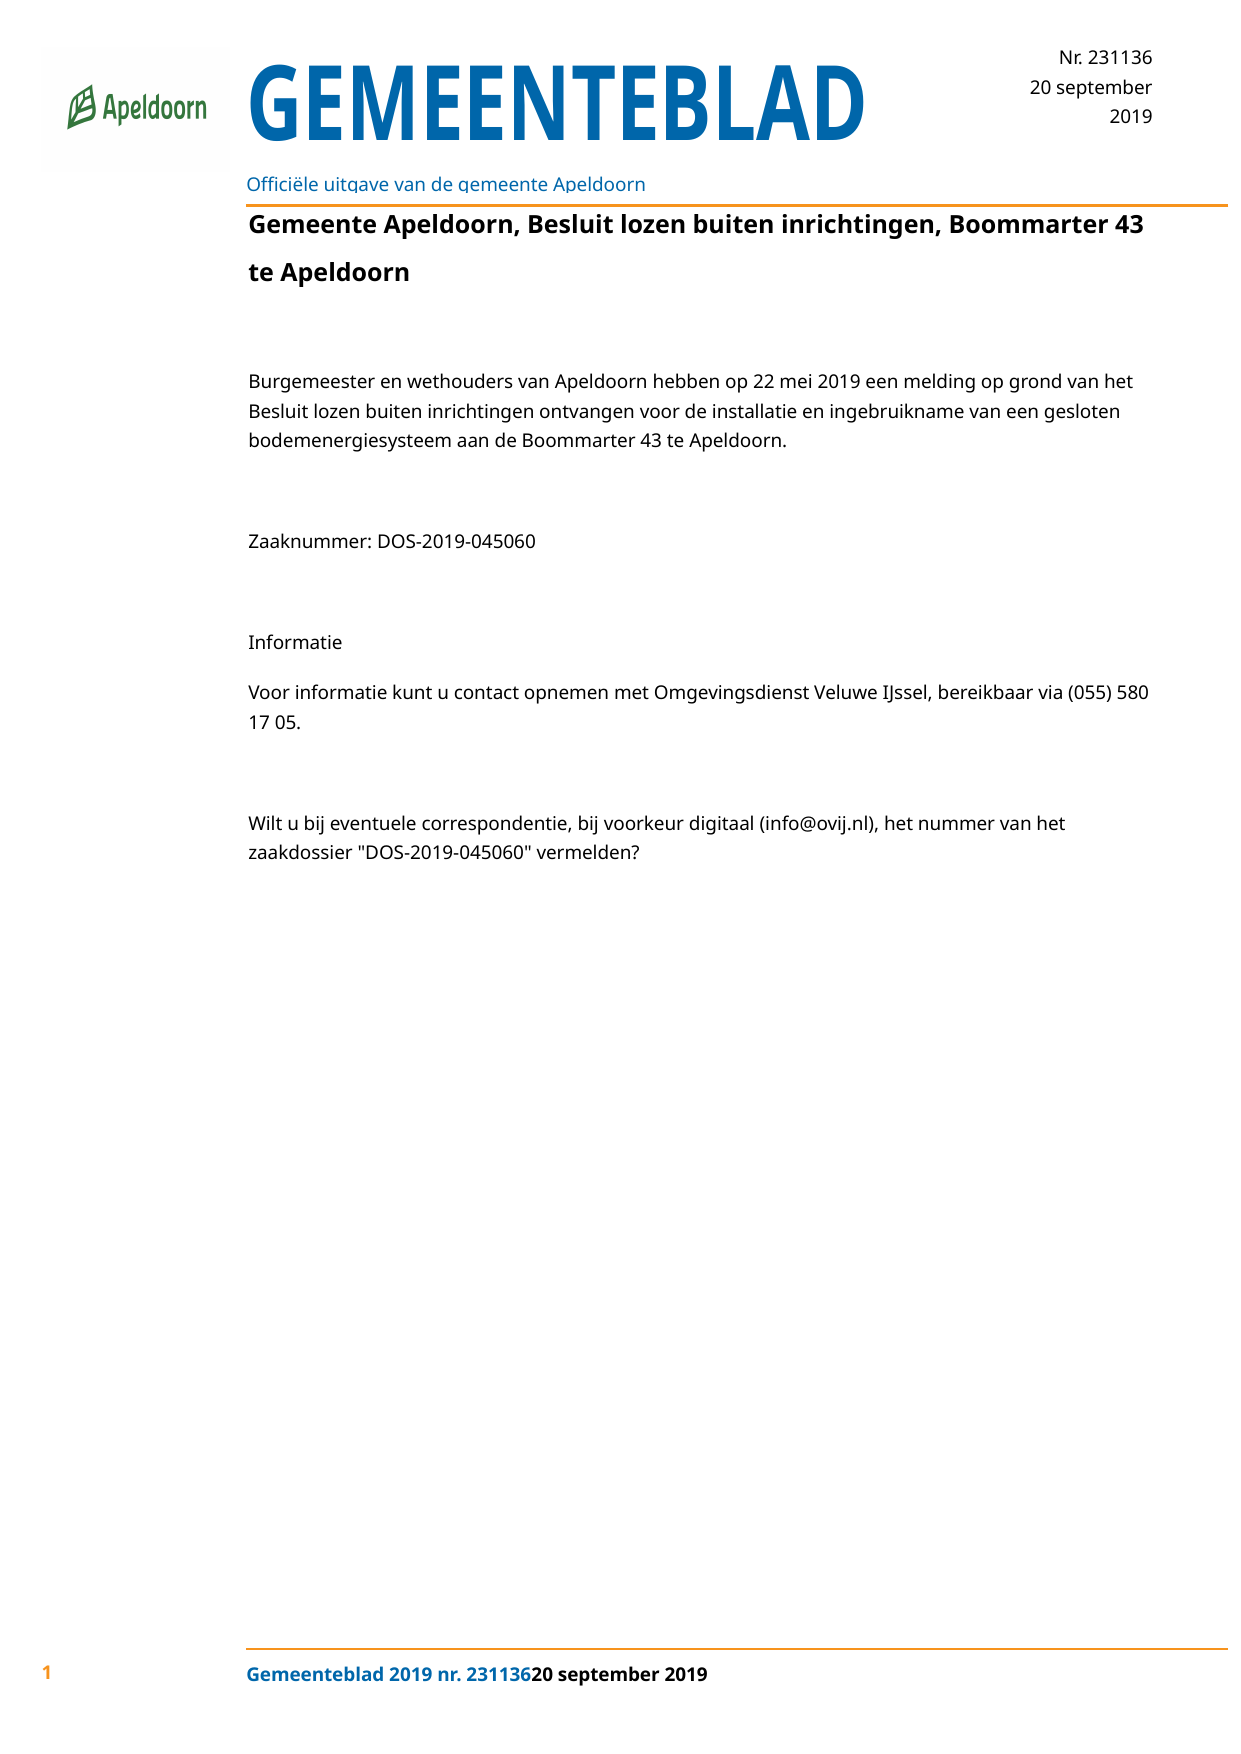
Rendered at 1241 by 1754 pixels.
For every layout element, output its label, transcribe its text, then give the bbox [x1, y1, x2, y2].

text Voor informatie kunt u contact opnemen met Omgevingsdienst Veluwe IJssel, bereikbaar via (055) 580 17 05. [248, 679, 1152, 735]
text Gemeente Apeldoorn, Besluit lozen buiten inrichtingen, Boommarter 43 te Apeldoorn [248, 207, 1152, 288]
text Informatie [248, 629, 1152, 655]
text Burgemeester en wethouders van Apeldoorn hebben op 22 mei 2019 een melding op grond van het Besluit lozen buiten inrichtingen ontvangen voor de installatie en ingebruikname van een gesloten bodemenergiesysteem aan de Boommarter 43 te Apeldoorn. [248, 368, 1152, 453]
text Zaaknummer: DOS-2019-045060 [248, 528, 1152, 554]
picture [41, 47, 231, 172]
text Wilt u bij eventuele correspondentie, bij voorkeur digitaal (info@ovij.nl), het nummer van het zaakdossier "DOS-2019-045060" vermelden? [248, 810, 1152, 865]
